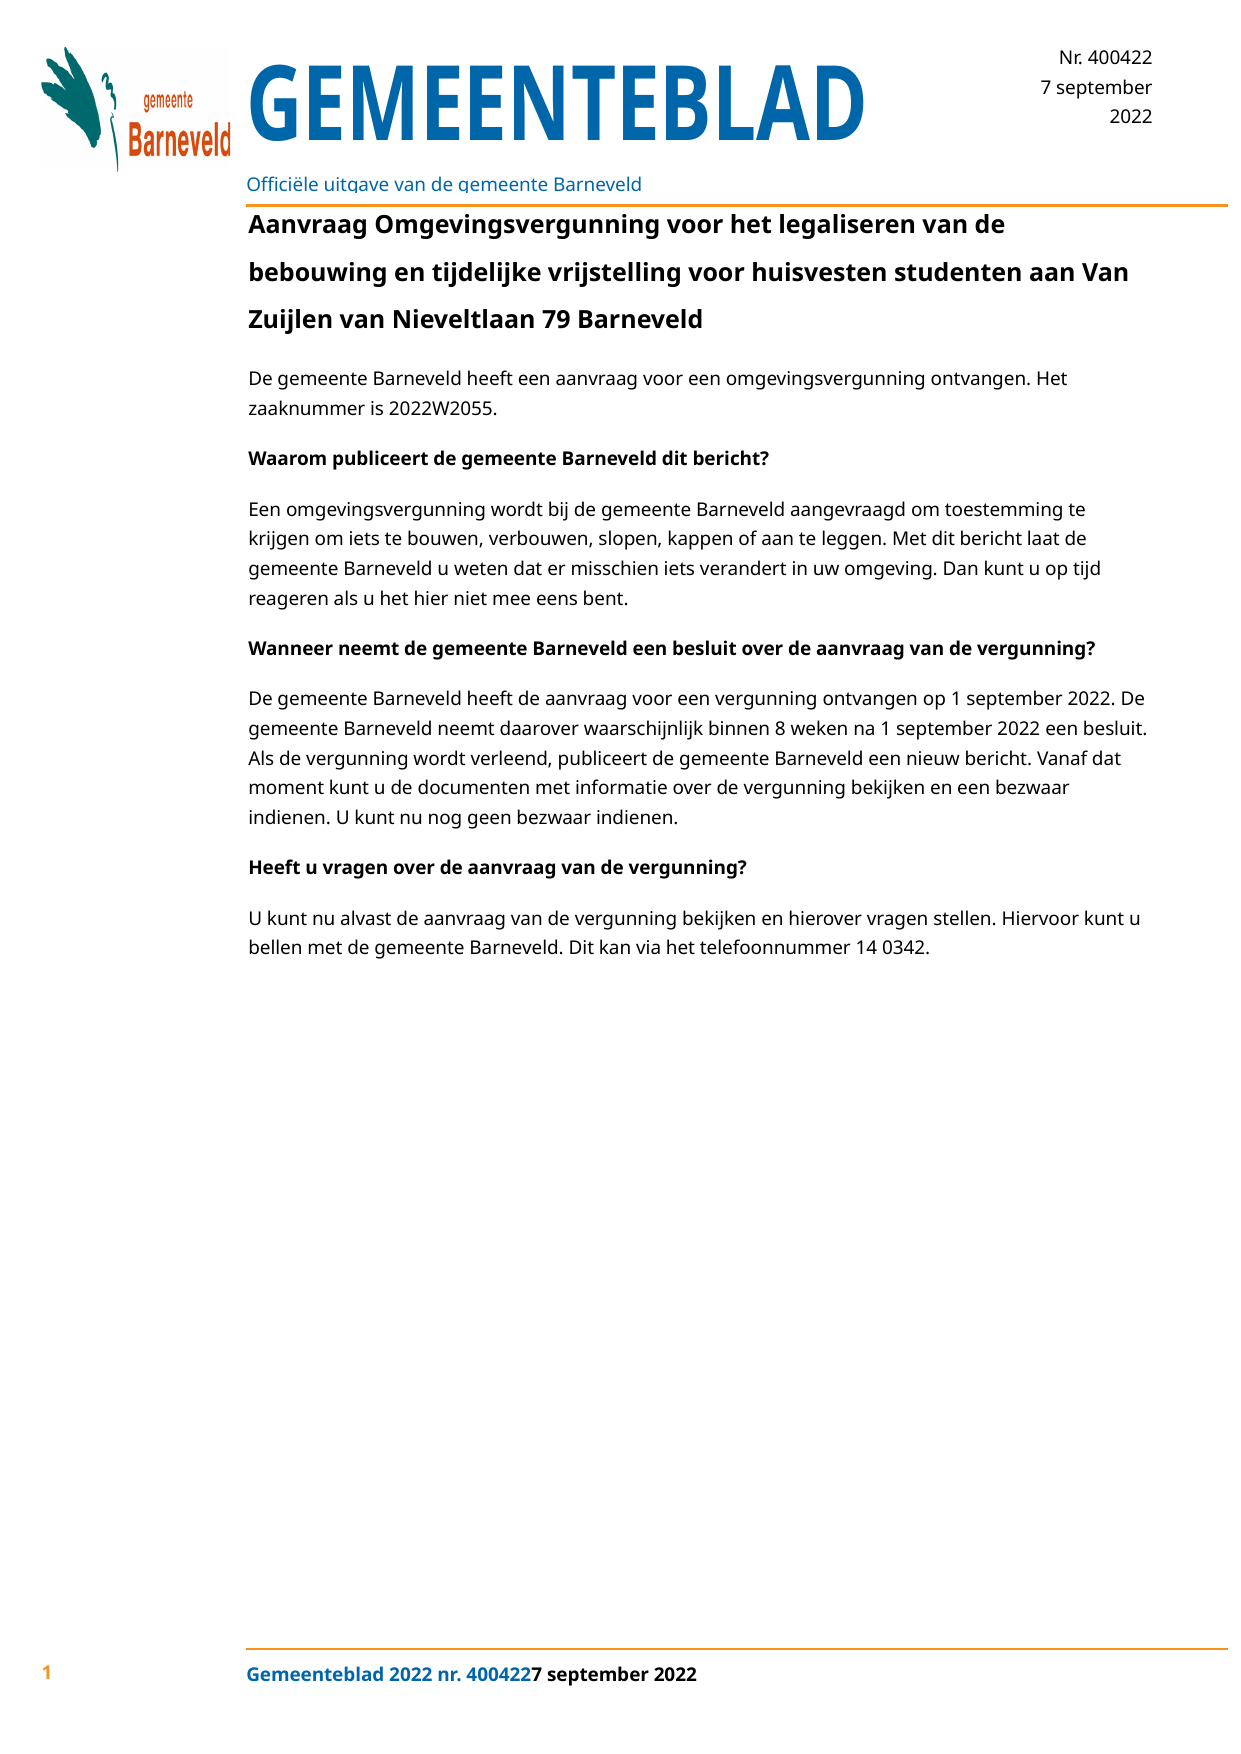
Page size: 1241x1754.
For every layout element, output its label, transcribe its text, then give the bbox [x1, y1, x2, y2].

text Waarom publiceert de gemeente Barneveld dit bericht? [248, 446, 1152, 471]
text U kunt nu alvast de aanvraag van de vergunning bekijken en hierover vragen stellen. Hiervoor kunt u bellen met de gemeente Barneveld. Dit kan via het telefoonnummer 14 0342. [248, 905, 1152, 960]
text Heeft u vragen over de aanvraag van de vergunning? [248, 854, 1152, 880]
text Een omgevingsvergunning wordt bij de gemeente Barneveld aangevraagd om toestemming te krijgen om iets te bouwen, verbouwen, slopen, kappen of aan te leggen. Met dit bericht laat de gemeente Barneveld u weten dat er misschien iets verandert in uw omgeving. Dan kunt u op tijd reageren als u het hier niet mee eens bent. [248, 496, 1152, 610]
text Wanneer neemt de gemeente Barneveld een besluit over de aanvraag van de vergunning? [248, 635, 1152, 661]
picture [41, 47, 231, 172]
text Aanvraag Omgevingsvergunning voor het legaliseren van de bebouwing en tijdelijke vrijstelling voor huisvesten studenten aan Van Zuijlen van Nieveltlaan 79 Barneveld [248, 207, 1152, 336]
text De gemeente Barneveld heeft een aanvraag voor een omgevingsvergunning ontvangen. Het zaaknummer is 2022W2055. [248, 366, 1152, 421]
text De gemeente Barneveld heeft de aanvraag voor een vergunning ontvangen op 1 september 2022. De gemeente Barneveld neemt daarover waarschijnlijk binnen 8 weken na 1 september 2022 een besluit. Als de vergunning wordt verleend, publiceert de gemeente Barneveld een nieuw bericht. Vanaf dat moment kunt u de documenten met informatie over de vergunning bekijken en een bezwaar indienen. U kunt nu nog geen bezwaar indienen. [248, 686, 1152, 829]
